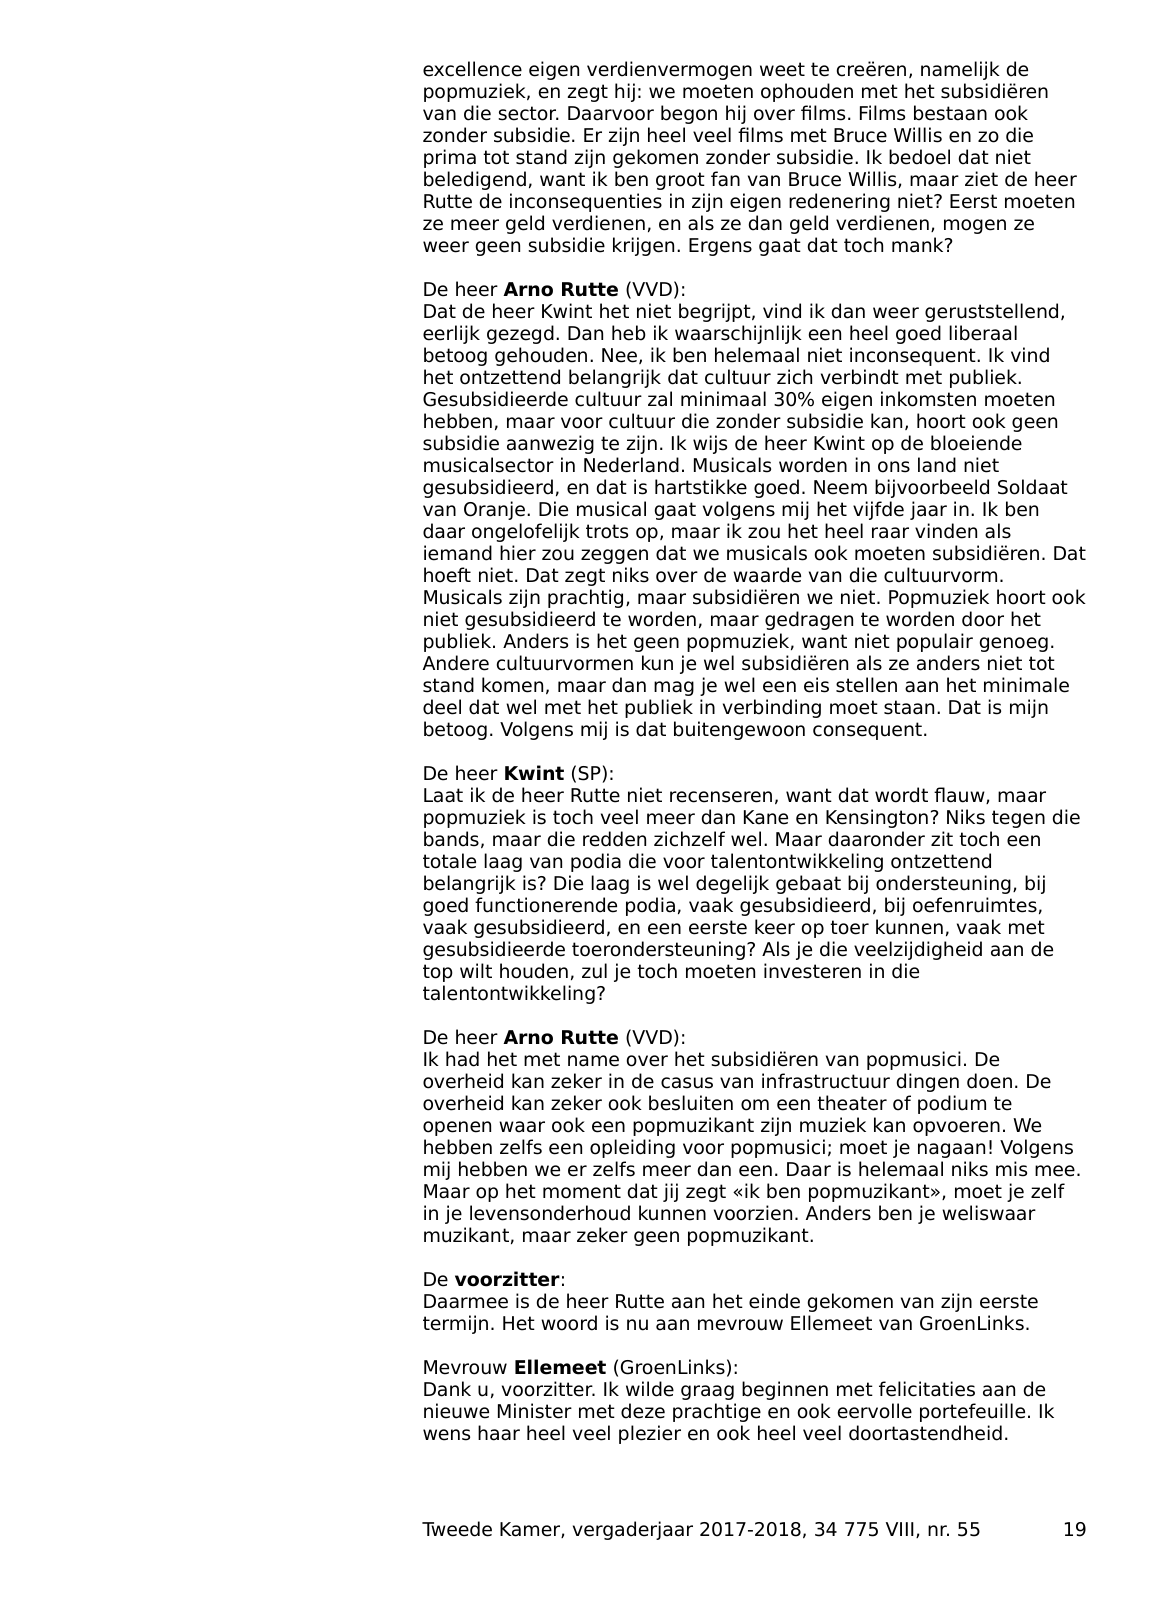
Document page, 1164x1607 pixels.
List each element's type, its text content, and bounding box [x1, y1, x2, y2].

text Ik had het met name over het subsidiëren van popmusici. De overheid kan zeker in de casus van infrastructuur dingen doen. De overheid kan zeker ook besluiten om een theater of podium te openen waar ook een popmuzikant zijn muziek kan opvoeren. We hebben zelfs een opleiding voor popmusici; moet je nagaan! Volgens mij hebben we er zelfs meer dan een. Daar is helemaal niks mis mee. Maar op het moment dat jij zegt «ik ben popmuzikant», moet je zelf in je levensonderhoud kunnen voorzien. Anders ben je weliswaar muzikant, maar zeker geen popmuzikant. [422, 1049, 1087, 1247]
text De heer Kwint (SP): [422, 763, 1087, 785]
text Daarmee is de heer Rutte aan het einde gekomen van zijn eerste termijn. Het woord is nu aan mevrouw Ellemeet van GroenLinks. [422, 1291, 1087, 1335]
text Laat ik de heer Rutte niet recenseren, want dat wordt flauw, maar popmuziek is toch veel meer dan Kane en Kensington? Niks tegen die bands, maar die redden zichzelf wel. Maar daaronder zit toch een totale laag van podia die voor talentontwikkeling ontzettend belangrijk is? Die laag is wel degelijk gebaat bij ondersteuning, bij goed functionerende podia, vaak gesubsidieerd, bij oefenruimtes, vaak gesubsidieerd, en een eerste keer op toer kunnen, vaak met gesubsidieerde toerondersteuning? Als je die veelzijdigheid aan de top wilt houden, zul je toch moeten investeren in die talentontwikkeling? [422, 785, 1087, 1004]
text Dank u, voorzitter. Ik wilde graag beginnen met felicitaties aan de nieuwe Minister met deze prachtige en ook eervolle portefeuille. Ik wens haar heel veel plezier en ook heel veel doortastendheid. [422, 1379, 1087, 1445]
text Dat de heer Kwint het niet begrijpt, vind ik dan weer geruststellend, eerlijk gezegd. Dan heb ik waarschijnlijk een heel goed liberaal betoog gehouden. Nee, ik ben helemaal niet inconsequent. Ik vind het ontzettend belangrijk dat cultuur zich verbindt met publiek. Gesubsidieerde cultuur zal minimaal 30% eigen inkomsten moeten hebben, maar voor cultuur die zonder subsidie kan, hoort ook geen subsidie aanwezig te zijn. Ik wijs de heer Kwint op de bloeiende musicalsector in Nederland. Musicals worden in ons land niet gesubsidieerd, en dat is hartstikke goed. Neem bijvoorbeeld Soldaat van Oranje. Die musical gaat volgens mij het vijfde jaar in. Ik ben daar ongelofelijk trots op, maar ik zou het heel raar vinden als iemand hier zou zeggen dat we musicals ook moeten subsidiëren. Dat hoeft niet. Dat zegt niks over de waarde van die cultuurvorm. Musicals zijn prachtig, maar subsidiëren we niet. Popmuziek hoort ook niet gesubsidieerd te worden, maar gedragen te worden door het publiek. Anders is het geen popmuziek, want niet populair genoeg. Andere cultuurvormen kun je wel subsidiëren als ze anders niet tot stand komen, maar dan mag je wel een eis stellen aan het minimale deel dat wel met het publiek in verbinding moet staan. Dat is mijn betoog. Volgens mij is dat buitengewoon consequent. [422, 301, 1087, 741]
text excellence eigen verdienvermogen weet te creëren, namelijk de popmuziek, en zegt hij: we moeten ophouden met het subsidiëren van die sector. Daarvoor begon hij over films. Films bestaan ook zonder subsidie. Er zijn heel veel films met Bruce Willis en zo die prima tot stand zijn gekomen zonder subsidie. Ik bedoel dat niet beledigend, want ik ben groot fan van Bruce Willis, maar ziet de heer Rutte de inconsequenties in zijn eigen redenering niet? Eerst moeten ze meer geld verdienen, en als ze dan geld verdienen, mogen ze weer geen subsidie krijgen. Ergens gaat dat toch mank? [422, 59, 1087, 257]
text De heer Arno Rutte (VVD): [422, 1027, 1087, 1049]
text Mevrouw Ellemeet (GroenLinks): [422, 1357, 1087, 1379]
text De heer Arno Rutte (VVD): [422, 279, 1087, 301]
text De voorzitter: [422, 1269, 1087, 1291]
